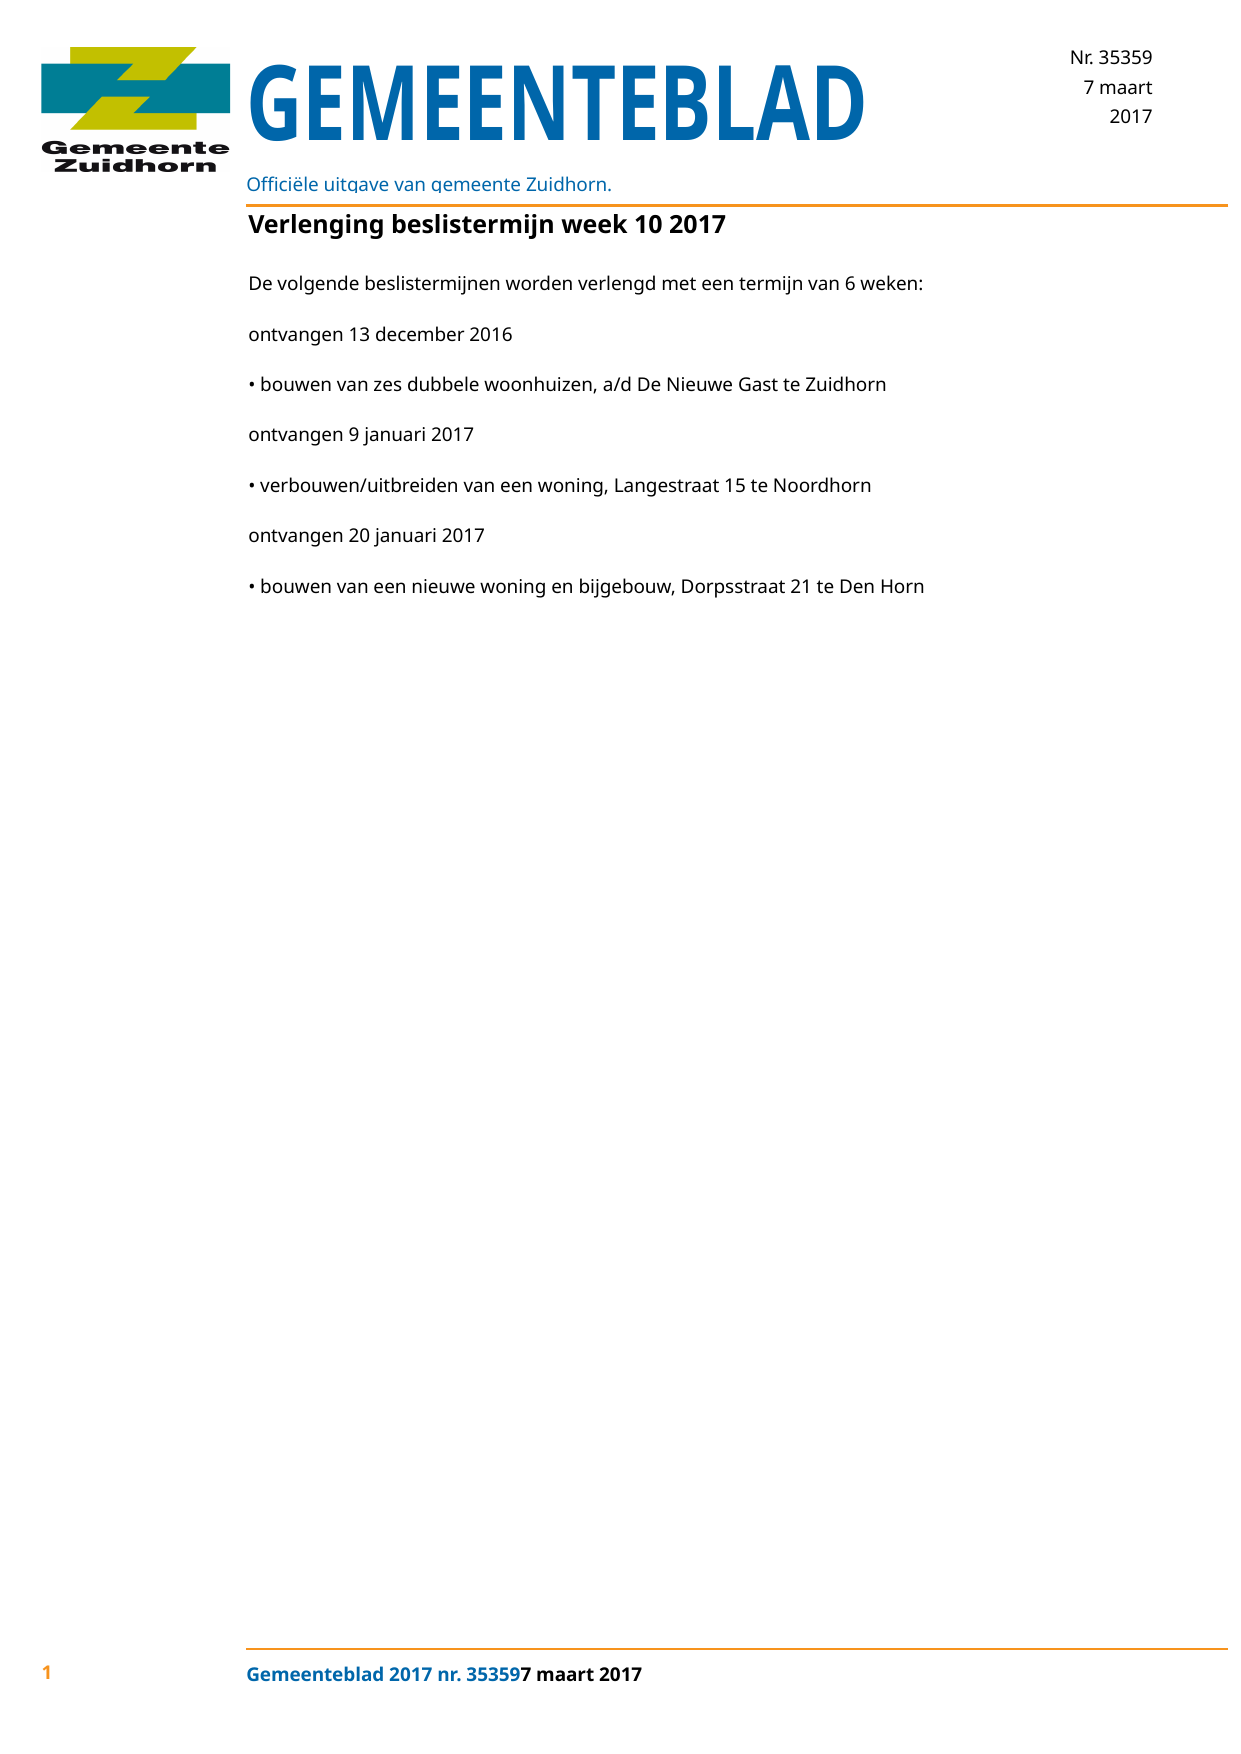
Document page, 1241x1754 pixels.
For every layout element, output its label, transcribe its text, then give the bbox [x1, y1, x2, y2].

text • verbouwen/uitbreiden van een woning, Langestraat 15 te Noordhorn [248, 472, 1152, 498]
text Verlenging beslistermijn week 10 2017 [248, 207, 1152, 241]
text ontvangen 20 januari 2017 [248, 522, 1152, 548]
text • bouwen van zes dubbele woonhuizen, a/d De Nieuwe Gast te Zuidhorn [248, 371, 1152, 397]
text ontvangen 13 december 2016 [248, 321, 1152, 346]
text De volgende beslistermijnen worden verlengd met een termijn van 6 weken: [248, 270, 1152, 296]
text • bouwen van een nieuwe woning en bijgebouw, Dorpsstraat 21 te Den Horn [248, 573, 1152, 598]
text ontvangen 9 januari 2017 [248, 422, 1152, 447]
picture [41, 47, 231, 172]
